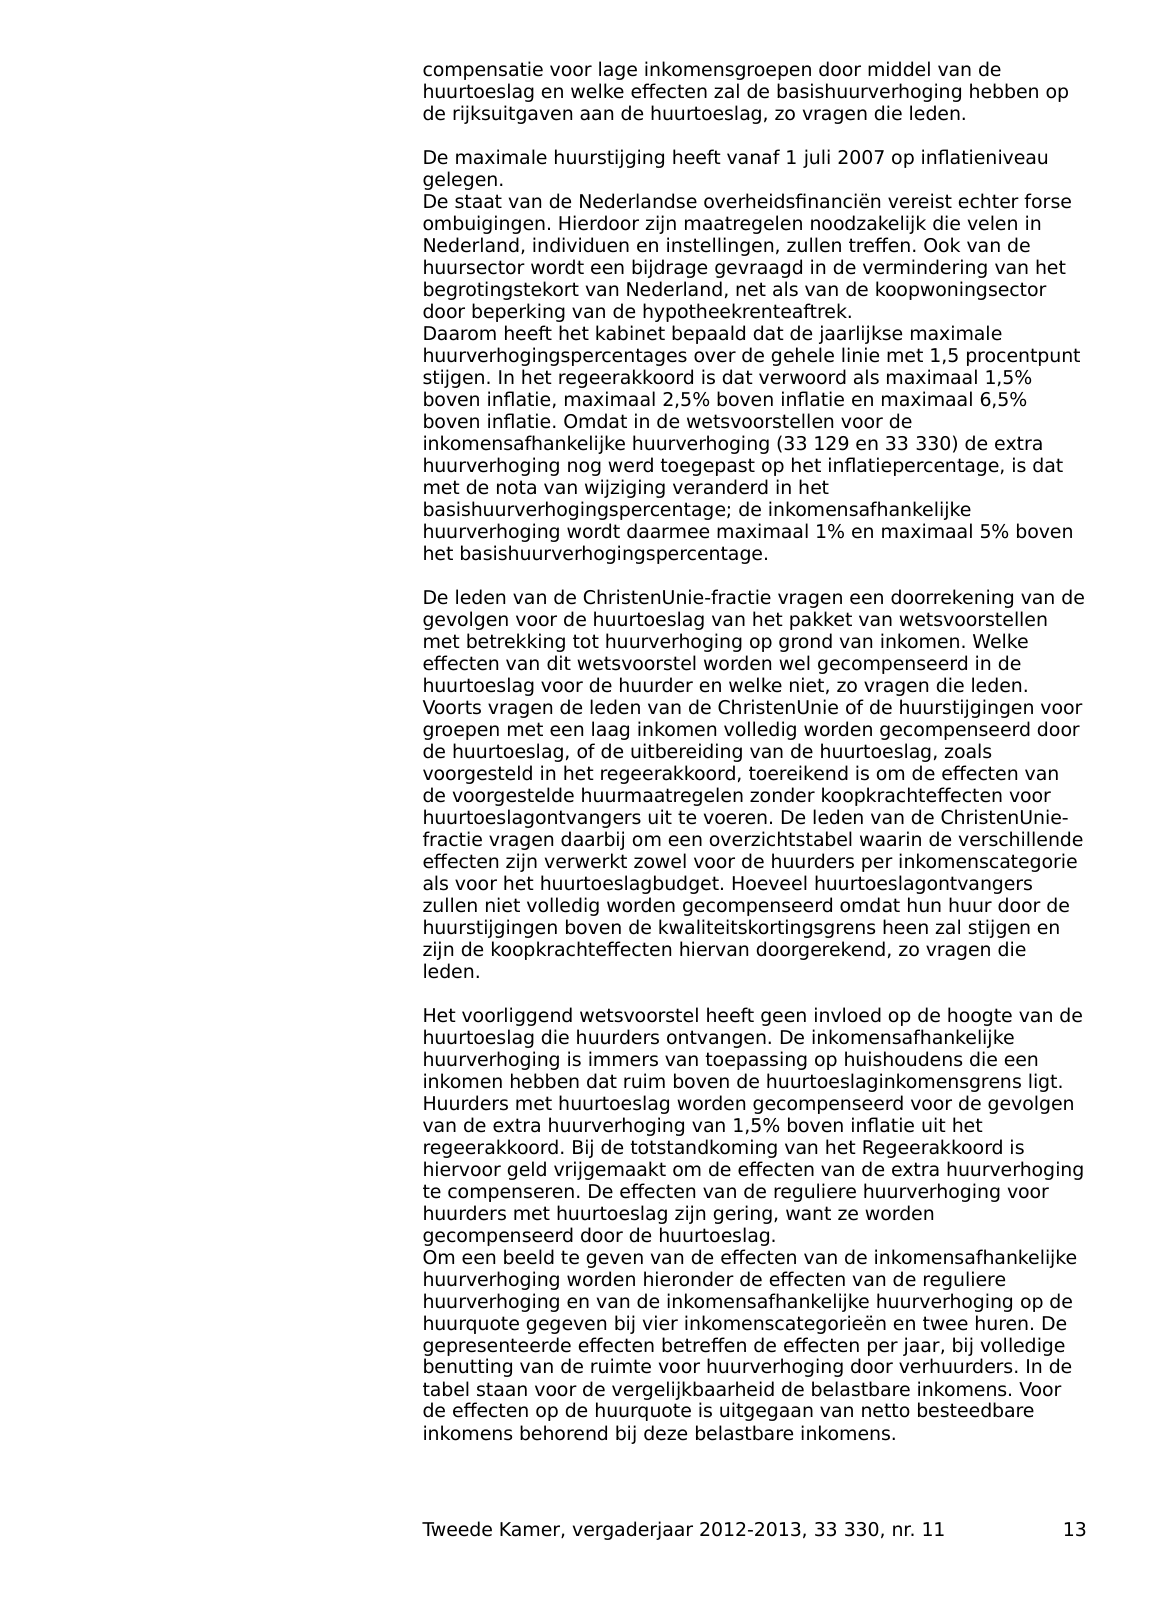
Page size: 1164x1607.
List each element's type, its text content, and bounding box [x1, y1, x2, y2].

text Huurders met huurtoeslag worden gecompenseerd voor de gevolgen van de extra huurverhoging van 1,5% boven inflatie uit het regeerakkoord. Bij de totstandkoming van het Regeerakkoord is hiervoor geld vrijgemaakt om de effecten van de extra huurverhoging te compenseren. De effecten van de reguliere huurverhoging voor huurders met huurtoeslag zijn gering, want ze worden gecompenseerd door de huurtoeslag. [422, 1093, 1087, 1247]
text De leden van de ChristenUnie-fractie vragen een doorrekening van de gevolgen voor de huurtoeslag van het pakket van wetsvoorstellen met betrekking tot huurverhoging op grond van inkomen. Welke effecten van dit wetsvoorstel worden wel gecompenseerd in de huurtoeslag voor de huurder en welke niet, zo vragen die leden. Voorts vragen de leden van de ChristenUnie of de huurstijgingen voor groepen met een laag inkomen volledig worden gecompenseerd door de huurtoeslag, of de uitbereiding van de huurtoeslag, zoals voorgesteld in het regeerakkoord, toereikend is om de effecten van de voorgestelde huurmaatregelen zonder koopkrachteffecten voor huurtoeslagontvangers uit te voeren. De leden van de ChristenUnie-fractie vragen daarbij om een overzichtstabel waarin de verschillende effecten zijn verwerkt zowel voor de huurders per inkomenscategorie als voor het huurtoeslagbudget. Hoeveel huurtoeslagontvangers zullen niet volledig worden gecompenseerd omdat hun huur door de huurstijgingen boven de kwaliteitskortingsgrens heen zal stijgen en zijn de koopkrachteffecten hiervan doorgerekend, zo vragen die leden. [422, 587, 1087, 983]
text Daarom heeft het kabinet bepaald dat de jaarlijkse maximale huurverhogingspercentages over de gehele linie met 1,5 procentpunt stijgen. In het regeerakkoord is dat verwoord als maximaal 1,5% boven inflatie, maximaal 2,5% boven inflatie en maximaal 6,5% boven inflatie. Omdat in de wetsvoorstellen voor de inkomensafhankelijke huurverhoging (33 129 en 33 330) de extra huurverhoging nog werd toegepast op het inflatiepercentage, is dat met de nota van wijziging veranderd in het basishuurverhogingspercentage; de inkomensafhankelijke huurverhoging wordt daarmee maximaal 1% en maximaal 5% boven het basishuurverhogingspercentage. [422, 323, 1087, 565]
text De maximale huurstijging heeft vanaf 1 juli 2007 op inflatieniveau gelegen. [422, 147, 1087, 191]
text De staat van de Nederlandse overheidsfinanciën vereist echter forse ombuigingen. Hierdoor zijn maatregelen noodzakelijk die velen in Nederland, individuen en instellingen, zullen treffen. Ook van de huursector wordt een bijdrage gevraagd in de vermindering van het begrotingstekort van Nederland, net als van de koopwoningsector door beperking van de hypotheekrenteaftrek. [422, 191, 1087, 323]
text Om een beeld te geven van de effecten van de inkomensafhankelijke huurverhoging worden hieronder de effecten van de reguliere huurverhoging en van de inkomensafhankelijke huurverhoging op de huurquote gegeven bij vier inkomenscategorieën en twee huren. De gepresenteerde effecten betreffen de effecten per jaar, bij volledige benutting van de ruimte voor huurverhoging door verhuurders. In de tabel staan voor de vergelijkbaarheid de belastbare inkomens. Voor de effecten op de huurquote is uitgegaan van netto besteedbare inkomens behorend bij deze belastbare inkomens. [422, 1247, 1087, 1444]
text compensatie voor lage inkomensgroepen door middel van de huurtoeslag en welke effecten zal de basishuurverhoging hebben op de rijksuitgaven aan de huurtoeslag, zo vragen die leden. [422, 59, 1087, 125]
text Het voorliggend wetsvoorstel heeft geen invloed op de hoogte van de huurtoeslag die huurders ontvangen. De inkomensafhankelijke huurverhoging is immers van toepassing op huishoudens die een inkomen hebben dat ruim boven de huurtoeslaginkomensgrens ligt. [422, 1005, 1087, 1093]
